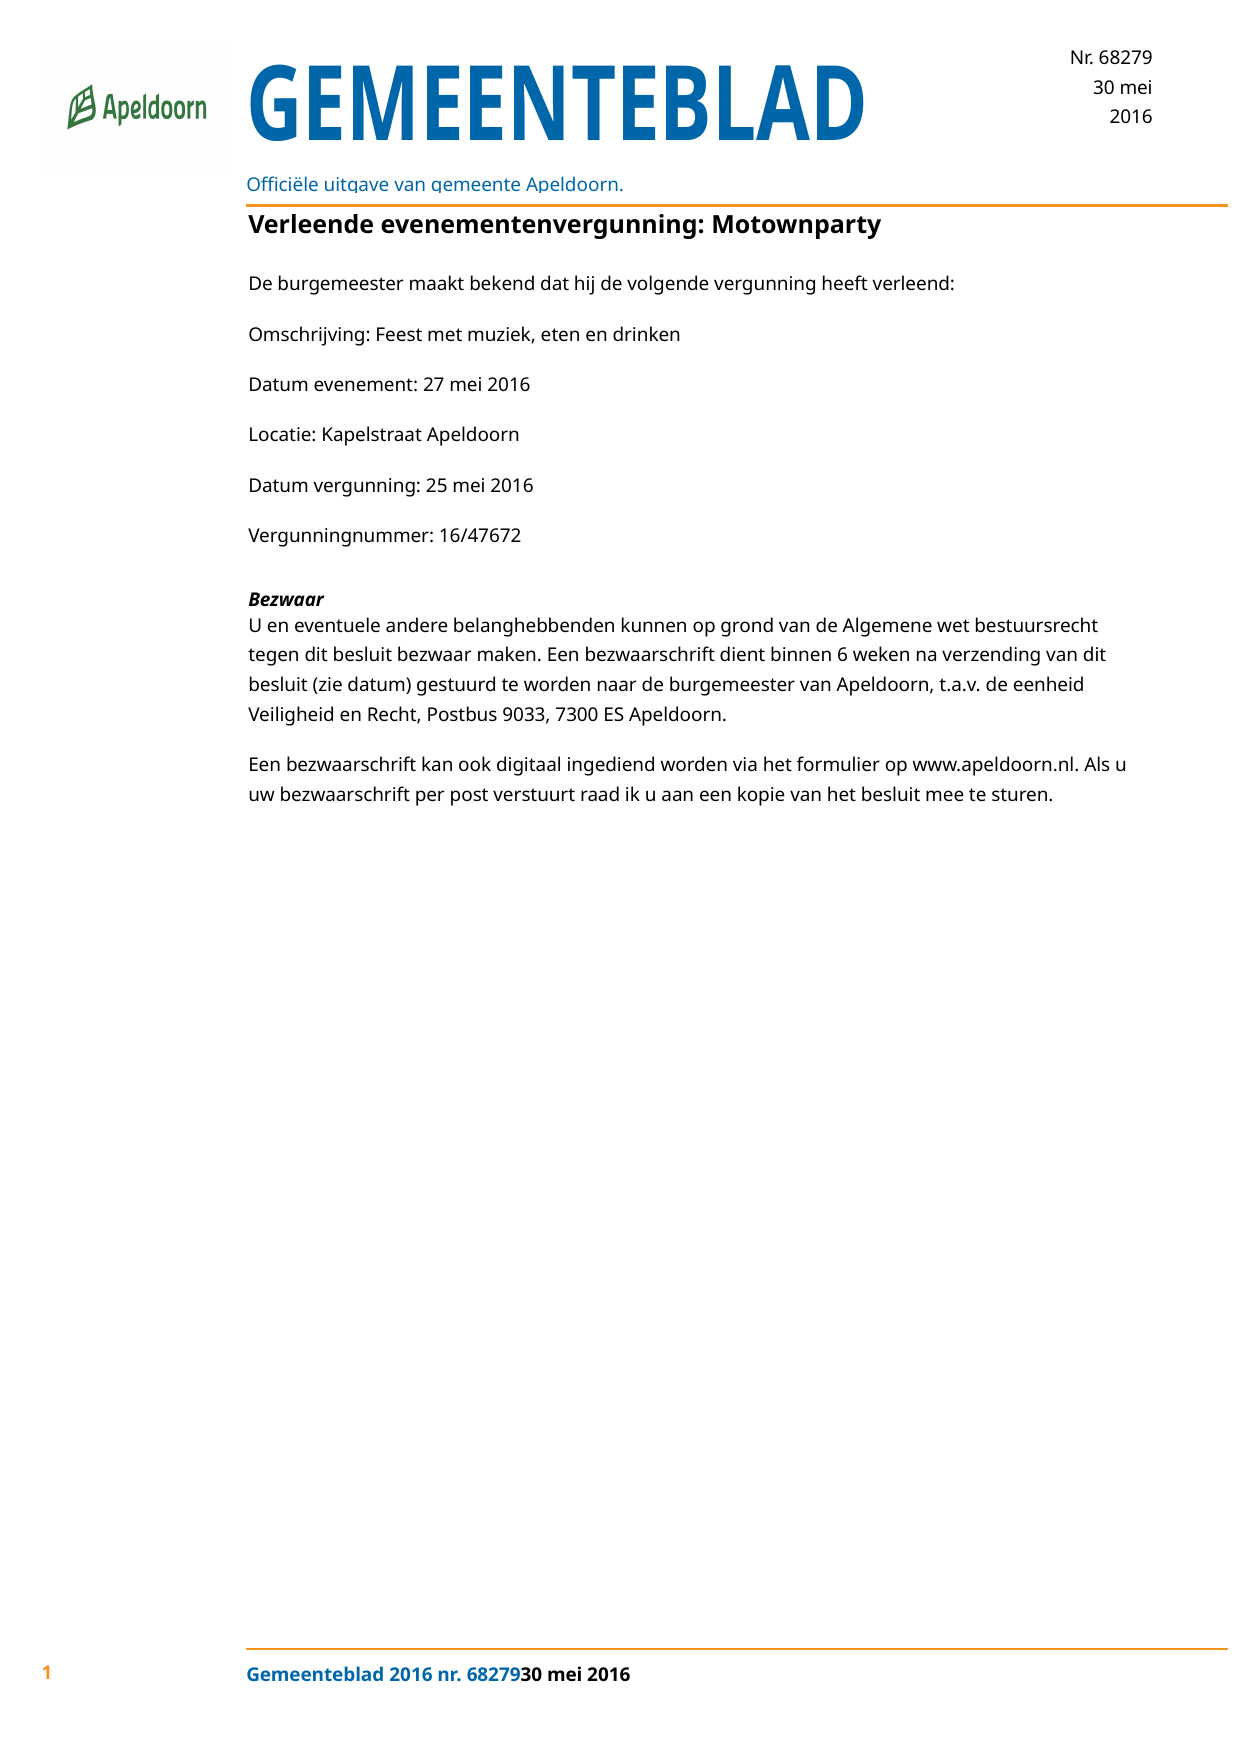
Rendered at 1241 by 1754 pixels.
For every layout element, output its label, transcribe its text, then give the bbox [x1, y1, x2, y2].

text Locatie: Kapelstraat Apeldoorn [248, 422, 1152, 447]
text Bezwaar [248, 586, 1152, 612]
text Datum evenement: 27 mei 2016 [248, 371, 1152, 397]
text Omschrijving: Feest met muziek, eten en drinken [248, 321, 1152, 346]
text De burgemeester maakt bekend dat hij de volgende vergunning heeft verleend: [248, 270, 1152, 296]
text Verleende evenementenvergunning: Motownparty [248, 207, 1152, 241]
text Vergunningnummer: 16/47672 [248, 522, 1152, 548]
text Datum vergunning: 25 mei 2016 [248, 472, 1152, 498]
picture [41, 47, 231, 172]
text U en eventuele andere belanghebbenden kunnen op grond van de Algemene wet bestuursrecht tegen dit besluit bezwaar maken. Een bezwaarschrift dient binnen 6 weken na verzending van dit besluit (zie datum) gestuurd te worden naar de burgemeester van Apeldoorn, t.a.v. de eenheid Veiligheid en Recht, Postbus 9033, 7300 ES Apeldoorn. [248, 612, 1152, 727]
text Een bezwaarschrift kan ook digitaal ingediend worden via het formulier op www.apeldoorn.nl. Als u uw bezwaarschrift per post verstuurt raad ik u aan een kopie van het besluit mee te sturen. [248, 751, 1152, 807]
